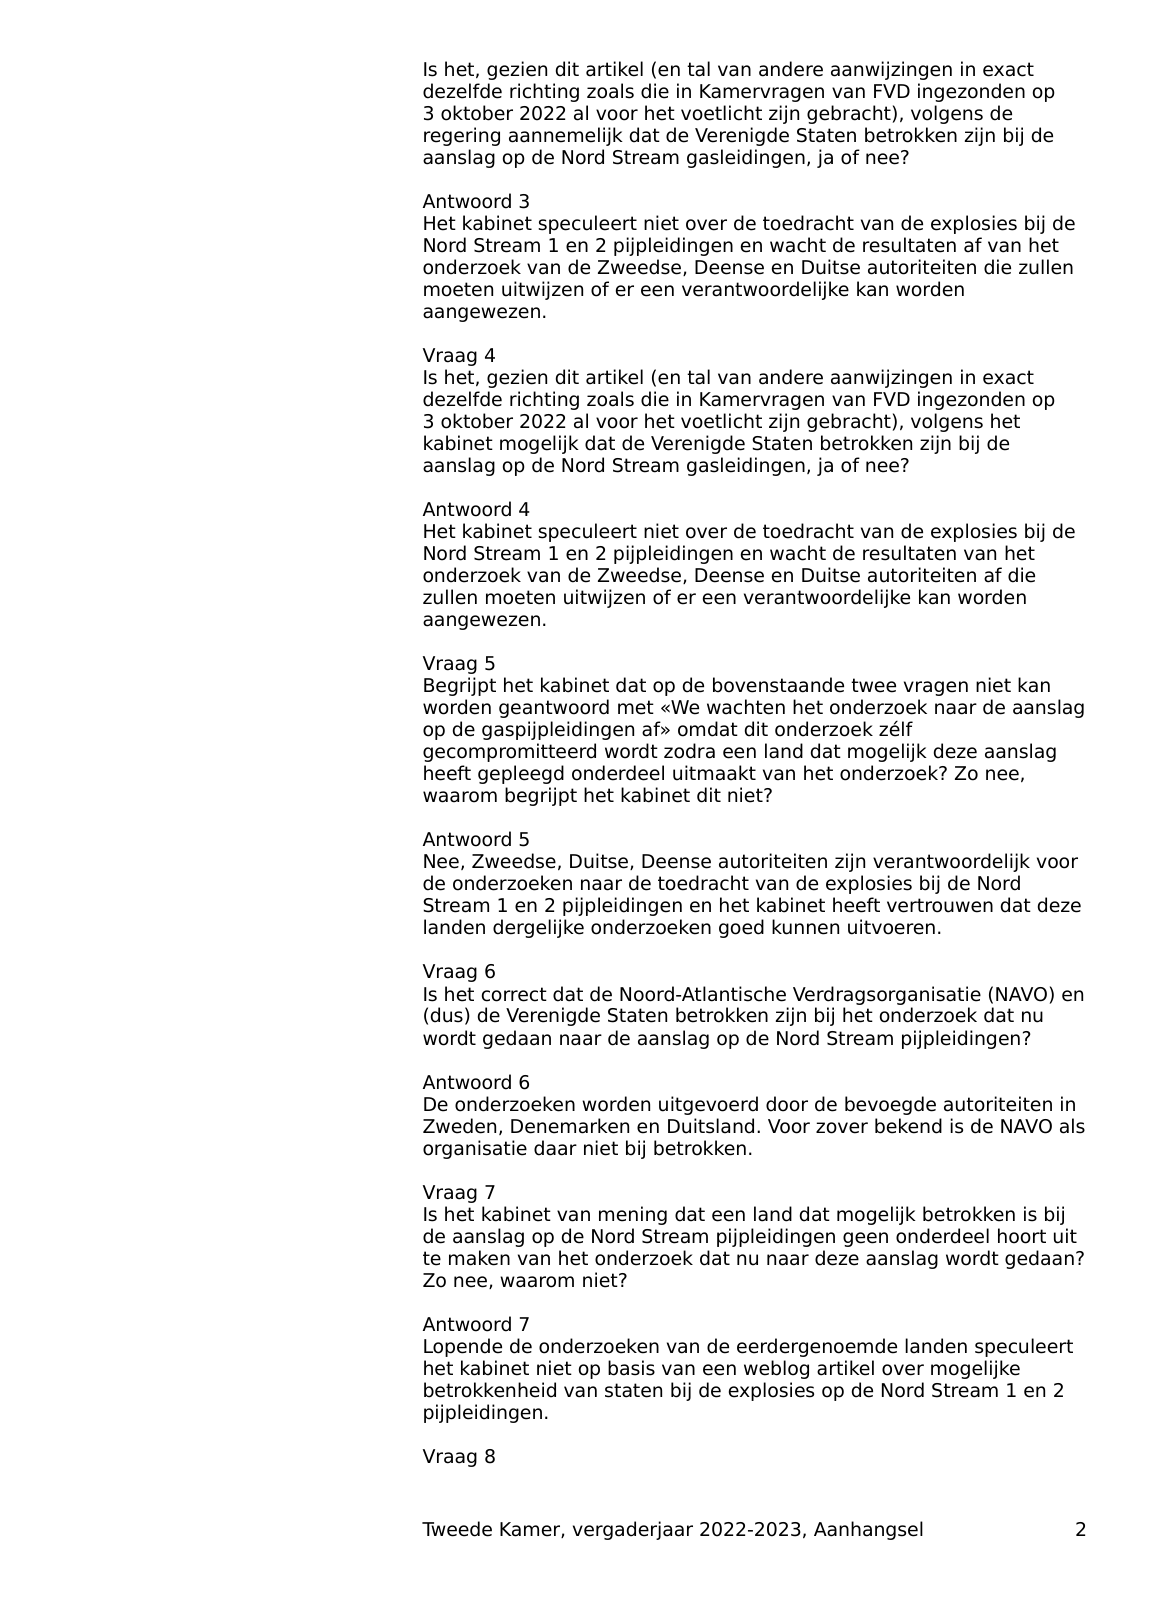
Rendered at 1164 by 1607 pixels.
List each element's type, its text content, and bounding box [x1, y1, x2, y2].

text Vraag 4 [422, 345, 1087, 367]
text Het kabinet speculeert niet over de toedracht van de explosies bij de Nord Stream 1 en 2 pijpleidingen en wacht de resultaten af van het onderzoek van de Zweedse, Deense en Duitse autoriteiten die zullen moeten uitwijzen of er een verantwoordelijke kan worden aangewezen. [422, 213, 1087, 323]
text Is het kabinet van mening dat een land dat mogelijk betrokken is bij de aanslag op de Nord Stream pijpleidingen geen onderdeel hoort uit te maken van het onderzoek dat nu naar deze aanslag wordt gedaan? Zo nee, waarom niet? [422, 1204, 1087, 1292]
text Antwoord 5 [422, 829, 1087, 851]
text Vraag 8 [422, 1446, 1087, 1468]
text Is het correct dat de Noord-Atlantische Verdragsorganisatie (NAVO) en (dus) de Verenigde Staten betrokken zijn bij het onderzoek dat nu wordt gedaan naar de aanslag op de Nord Stream pijpleidingen? [422, 983, 1087, 1049]
text Is het, gezien dit artikel (en tal van andere aanwijzingen in exact dezelfde richting zoals die in Kamervragen van FVD ingezonden op 3 oktober 2022 al voor het voetlicht zijn gebracht), volgens de regering aannemelijk dat de Verenigde Staten betrokken zijn bij de aanslag op de Nord Stream gasleidingen, ja of nee? [422, 59, 1087, 169]
text Vraag 6 [422, 961, 1087, 983]
text Het kabinet speculeert niet over de toedracht van de explosies bij de Nord Stream 1 en 2 pijpleidingen en wacht de resultaten van het onderzoek van de Zweedse, Deense en Duitse autoriteiten af die zullen moeten uitwijzen of er een verantwoordelijke kan worden aangewezen. [422, 521, 1087, 631]
text Vraag 5 [422, 653, 1087, 675]
text Is het, gezien dit artikel (en tal van andere aanwijzingen in exact dezelfde richting zoals die in Kamervragen van FVD ingezonden op 3 oktober 2022 al voor het voetlicht zijn gebracht), volgens het kabinet mogelijk dat de Verenigde Staten betrokken zijn bij de aanslag op de Nord Stream gasleidingen, ja of nee? [422, 367, 1087, 477]
text Antwoord 7 [422, 1314, 1087, 1336]
text Antwoord 4 [422, 499, 1087, 521]
text Begrijpt het kabinet dat op de bovenstaande twee vragen niet kan worden geantwoord met «We wachten het onderzoek naar de aanslag op de gaspijpleidingen af» omdat dit onderzoek zélf gecompromitteerd wordt zodra een land dat mogelijk deze aanslag heeft gepleegd onderdeel uitmaakt van het onderzoek? Zo nee, waarom begrijpt het kabinet dit niet? [422, 675, 1087, 807]
text Antwoord 6 [422, 1072, 1087, 1093]
text Lopende de onderzoeken van de eerdergenoemde landen speculeert het kabinet niet op basis van een weblog artikel over mogelijke betrokkenheid van staten bij de explosies op de Nord Stream 1 en 2 pijpleidingen. [422, 1336, 1087, 1424]
text De onderzoeken worden uitgevoerd door de bevoegde autoriteiten in Zweden, Denemarken en Duitsland. Voor zover bekend is de NAVO als organisatie daar niet bij betrokken. [422, 1093, 1087, 1159]
text Vraag 7 [422, 1182, 1087, 1204]
text Nee, Zweedse, Duitse, Deense autoriteiten zijn verantwoordelijk voor de onderzoeken naar de toedracht van de explosies bij de Nord Stream 1 en 2 pijpleidingen en het kabinet heeft vertrouwen dat deze landen dergelijke onderzoeken goed kunnen uitvoeren. [422, 851, 1087, 939]
text Antwoord 3 [422, 191, 1087, 213]
